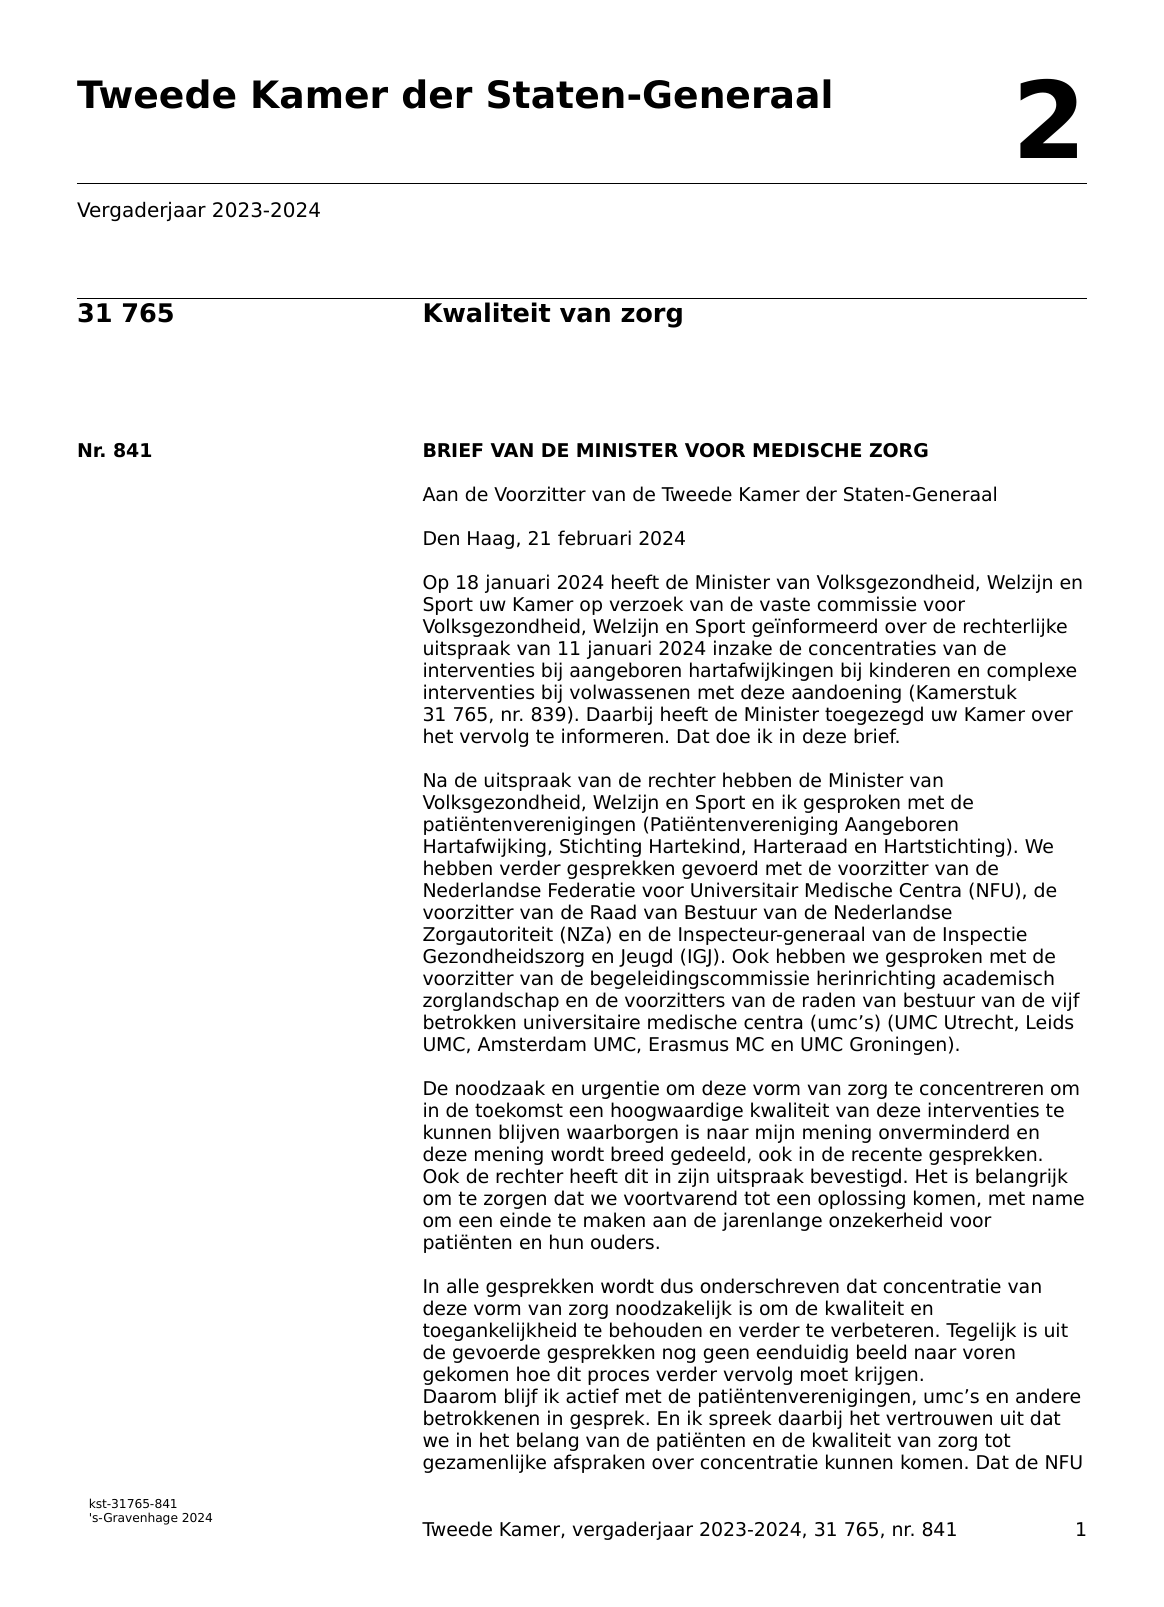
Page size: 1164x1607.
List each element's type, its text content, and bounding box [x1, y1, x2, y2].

text In alle gesprekken wordt dus onderschreven dat concentratie van deze vorm van zorg noodzakelijk is om de kwaliteit en toegankelijkheid te behouden en verder te verbeteren. Tegelijk is uit de gevoerde gesprekken nog geen eenduidig beeld naar voren gekomen hoe dit proces verder vervolg moet krijgen. [422, 1276, 1087, 1386]
text 's-Gravenhage 2024 [88, 1511, 323, 1525]
table_cell Vergaderjaar 2023-2024 [77, 184, 1087, 298]
table_header Tweede Kamer der Staten-Generaal [77, 59, 886, 183]
text Aan de Voorzitter van de Tweede Kamer der Staten-Generaal [422, 484, 1087, 506]
table_header 2 [886, 59, 1087, 183]
text kst-31765-841 [88, 1497, 323, 1511]
text Na de uitspraak van de rechter hebben de Minister van Volksgezondheid, Welzijn en Sport en ik gesproken met de patiëntenverenigingen (Patiëntenvereniging Aangeboren Hartafwijking, Stichting Hartekind, Harteraad en Hartstichting). We hebben verder gesprekken gevoerd met de voorzitter van de Nederlandse Federatie voor Universitair Medische Centra (NFU), de voorzitter van de Raad van Bestuur van de Nederlandse Zorgautoriteit (NZa) en de Inspecteur-generaal van de Inspectie Gezondheidszorg en Jeugd (IGJ). Ook hebben we gesproken met de voorzitter van de begeleidingscommissie herinrichting academisch zorglandschap en de voorzitters van de raden van bestuur van de vijf betrokken universitaire medische centra (umc’s) (UMC Utrecht, Leids UMC, Amsterdam UMC, Erasmus MC en UMC Groningen). [422, 770, 1087, 1056]
subtitle 31 765 Kwaliteit van zorg [77, 299, 1087, 329]
text Op 18 januari 2024 heeft de Minister van Volksgezondheid, Welzijn en Sport uw Kamer op verzoek van de vaste commissie voor Volksgezondheid, Welzijn en Sport geïnformeerd over de rechterlijke uitspraak van 11 januari 2024 inzake de concentraties van de interventies bij aangeboren hartafwijkingen bij kinderen en complexe interventies bij volwassenen met deze aandoening (Kamerstuk 31 765, nr. 839). Daarbij heeft de Minister toegezegd uw Kamer over het vervolg te informeren. Dat doe ik in deze brief. [422, 572, 1087, 748]
text Daarom blijf ik actief met de patiëntenverenigingen, umc’s en andere betrokkenen in gesprek. En ik spreek daarbij het vertrouwen uit dat we in het belang van de patiënten en de kwaliteit van zorg tot gezamenlijke afspraken over concentratie kunnen komen. Dat de NFU [422, 1386, 1087, 1474]
subtitle Nr. 841 BRIEF VAN DE MINISTER VOOR MEDISCHE ZORG [77, 440, 1087, 462]
text Den Haag, 21 februari 2024 [422, 528, 1087, 550]
text De noodzaak en urgentie om deze vorm van zorg te concentreren om in de toekomst een hoogwaardige kwaliteit van deze interventies te kunnen blijven waarborgen is naar mijn mening onverminderd en deze mening wordt breed gedeeld, ook in de recente gesprekken. Ook de rechter heeft dit in zijn uitspraak bevestigd. Het is belangrijk om te zorgen dat we voortvarend tot een oplossing komen, met name om een einde te maken aan de jarenlange onzekerheid voor patiënten en hun ouders. [422, 1078, 1087, 1254]
